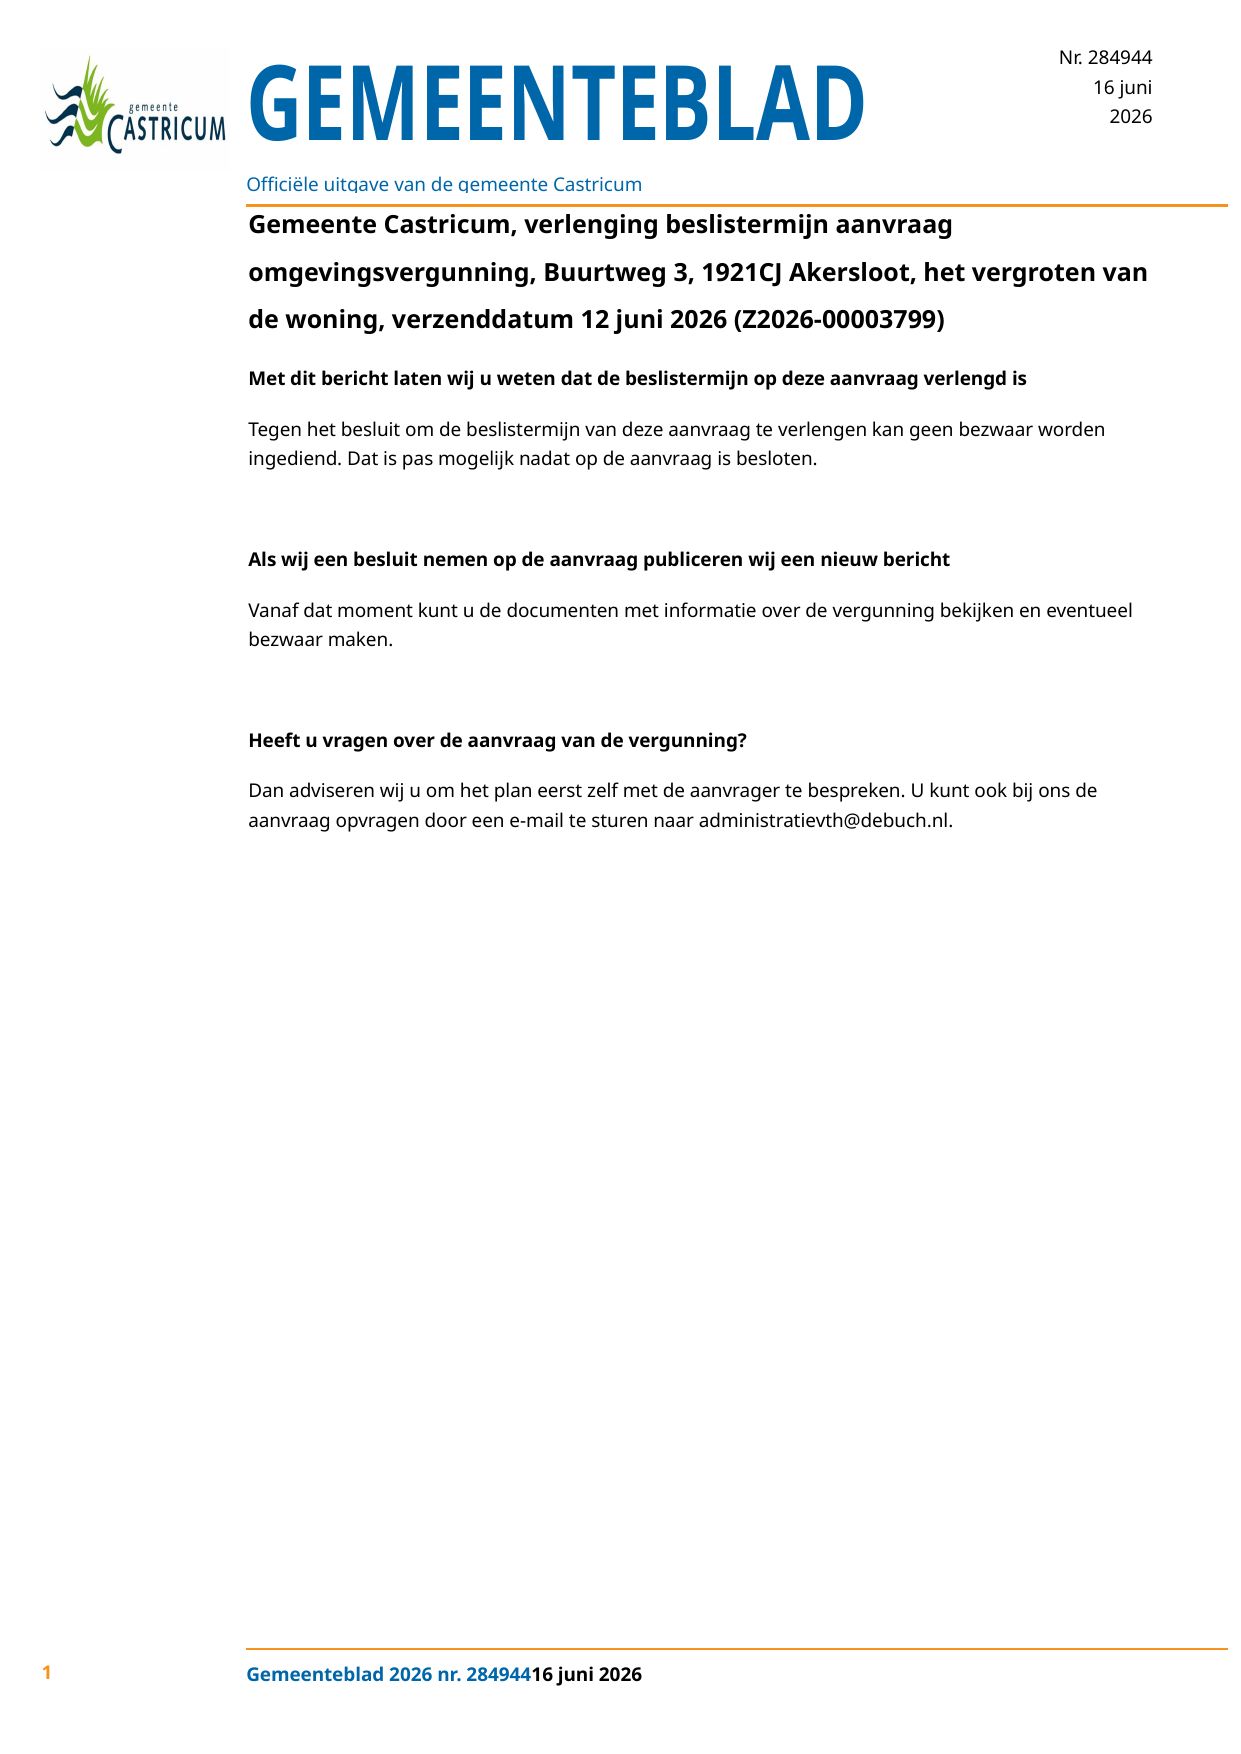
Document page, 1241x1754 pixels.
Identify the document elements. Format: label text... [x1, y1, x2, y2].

text Tegen het besluit om de beslistermijn van deze aanvraag te verlengen kan geen bezwaar worden ingediend. Dat is pas mogelijk nadat op de aanvraag is besloten. [248, 416, 1152, 471]
text Gemeente Castricum, verlenging beslistermijn aanvraag omgevingsvergunning, Buurtweg 3, 1921CJ Akersloot, het vergroten van de woning, verzenddatum 12 juni 2026 (Z2026-00003799) [248, 207, 1152, 336]
text Met dit bericht laten wij u weten dat de beslistermijn op deze aanvraag verlengd is [248, 366, 1152, 391]
text Heeft u vragen over de aanvraag van de vergunning? [248, 727, 1152, 753]
text Als wij een besluit nemen op de aanvraag publiceren wij een nieuw bericht [248, 546, 1152, 572]
text Vanaf dat moment kunt u de documenten met informatie over de vergunning bekijken en eventueel bezwaar maken. [248, 597, 1152, 652]
picture [41, 47, 231, 172]
text Dan adviseren wij u om het plan eerst zelf met de aanvrager te bespreken. U kunt ook bij ons de aanvraag opvragen door een e-mail te sturen naar administratievth@debuch.nl. [248, 778, 1152, 833]
